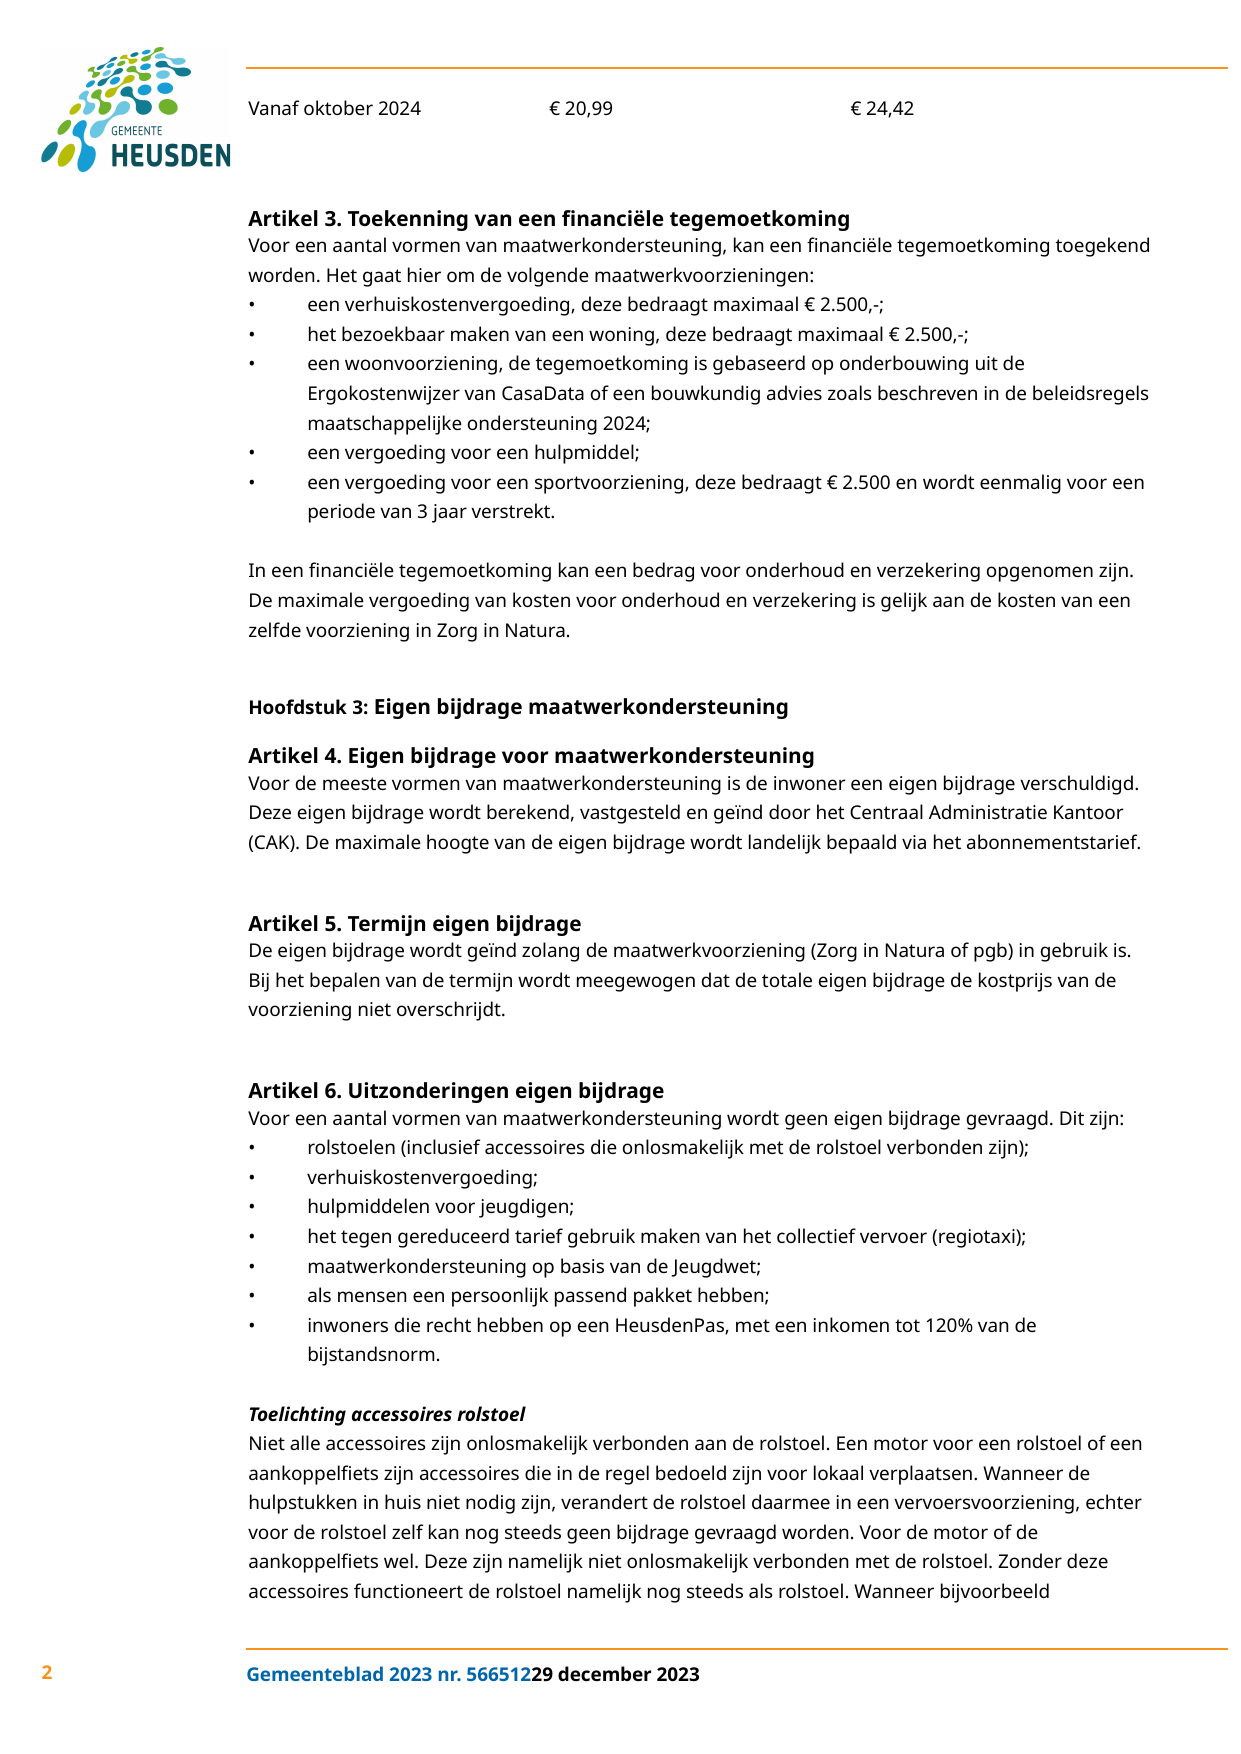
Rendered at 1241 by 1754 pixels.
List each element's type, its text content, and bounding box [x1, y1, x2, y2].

text In een financiële tegemoetkoming kan een bedrag voor onderhoud en verzekering opgenomen zijn. De maximale vergoeding van kosten voor onderhoud en verzekering is gelijk aan de kosten van een zelfde voorziening in Zorg in Natura. [248, 558, 1152, 642]
text Artikel 3. Toekenning van een financiële tegemoetkoming [248, 204, 1152, 232]
list rolstoelen (inclusief accessoires die onlosmakelijk met de rolstoel verbonden zijn); [248, 1134, 1152, 1160]
picture [41, 47, 231, 172]
list een woonvoorziening, de tegemoetkoming is gebaseerd op onderbouwing uit de Ergokostenwijzer van CasaData of een bouwkundig advies zoals beschreven in de beleidsregels maatschappelijke ondersteuning 2024; [248, 351, 1152, 435]
list inwoners die recht hebben op een HeusdenPas, met een inkomen tot 120% van de bijstandsnorm. [248, 1312, 1152, 1367]
list verhuiskostenvergoeding; [248, 1164, 1152, 1190]
text Artikel 5. Termijn eigen bijdrage [248, 909, 1152, 937]
list een vergoeding voor een sportvoorziening, deze bedraagt € 2.500 en wordt eenmalig voor een periode van 3 jaar verstrekt. [248, 469, 1152, 524]
text Toelichting accessoires rolstoel [248, 1401, 1152, 1426]
text Hoofdstuk 3: Eigen bijdrage maatwerkondersteuning [248, 692, 1152, 720]
list hulpmiddelen voor jeugdigen; [248, 1194, 1152, 1219]
text Voor de meeste vormen van maatwerkondersteuning is de inwoner een eigen bijdrage verschuldigd. Deze eigen bijdrage wordt berekend, vastgesteld en geïnd door het Centraal Administratie Kantoor (CAK). De maximale hoogte van de eigen bijdrage wordt landelijk bepaald via het abonnementstarief. [248, 770, 1152, 854]
text De eigen bijdrage wordt geïnd zolang de maatwerkvoorziening (Zorg in Natura of pgb) in gebruik is. Bij het bepalen van de termijn wordt meegewogen dat de totale eigen bijdrage de kostprijs van de voorziening niet overschrijdt. [248, 937, 1152, 1022]
list een verhuiskostenvergoeding, deze bedraagt maximaal € 2.500,-; [248, 291, 1152, 317]
text Artikel 4. Eigen bijdrage voor maatwerkondersteuning [248, 741, 1152, 770]
text Voor een aantal vormen van maatwerkondersteuning wordt geen eigen bijdrage gevraagd. Dit zijn: [248, 1105, 1152, 1131]
text Artikel 6. Uitzonderingen eigen bijdrage [248, 1076, 1152, 1105]
list als mensen een persoonlijk passend pakket hebben; [248, 1282, 1152, 1308]
list maatwerkondersteuning op basis van de Jeugdwet; [248, 1253, 1152, 1278]
list het bezoekbaar maken van een woning, deze bedraagt maximaal € 2.500,-; [248, 321, 1152, 347]
table_cell € 24,42 [850, 95, 1152, 121]
text Niet alle accessoires zijn onlosmakelijk verbonden aan de rolstoel. Een motor voor een rolstoel of een aankoppelfiets zijn accessoires die in de regel bedoeld zijn voor lokaal verplaatsen. Wanneer de hulpstukken in huis niet nodig zijn, verandert de rolstoel daarmee in een vervoersvoorziening, echter voor de rolstoel zelf kan nog steeds geen bijdrage gevraagd worden. Voor de motor of de aankoppelfiets wel. Deze zijn namelijk niet onlosmakelijk verbonden met de rolstoel. Zonder deze accessoires functioneert de rolstoel namelijk nog steeds als rolstoel. Wanneer bijvoorbeeld [248, 1430, 1152, 1604]
list het tegen gereduceerd tarief gebruik maken van het collectief vervoer (regiotaxi); [248, 1223, 1152, 1249]
list een vergoeding voor een hulpmiddel; [248, 439, 1152, 465]
table_cell € 20,99 [549, 95, 850, 121]
table_cell Vanaf oktober 2024 [248, 95, 549, 121]
text Voor een aantal vormen van maatwerkondersteuning, kan een financiële tegemoetkoming toegekend worden. Het gaat hier om de volgende maatwerkvoorzieningen: [248, 232, 1152, 287]
